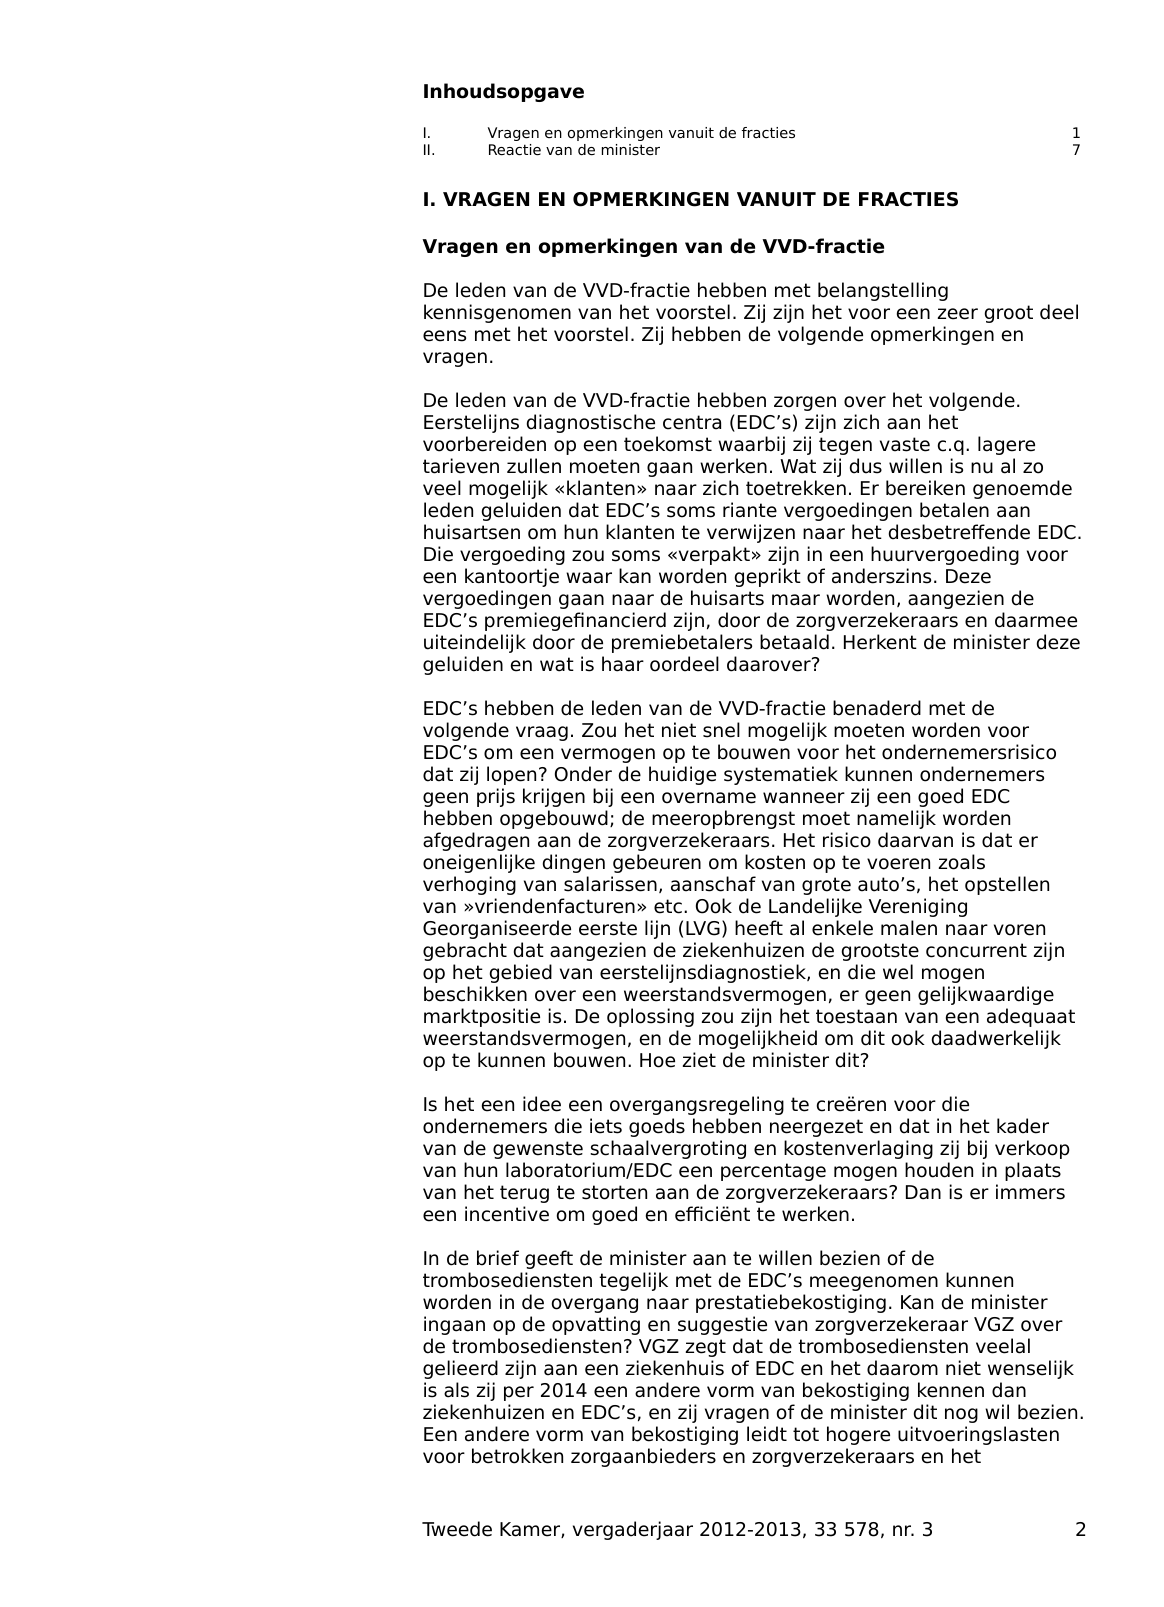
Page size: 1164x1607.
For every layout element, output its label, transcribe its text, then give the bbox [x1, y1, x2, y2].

table_cell 7 [1013, 142, 1087, 159]
table_header 1 [1013, 125, 1087, 142]
text De leden van de VVD-fractie hebben met belangstelling kennisgenomen van het voorstel. Zij zijn het voor een zeer groot deel eens met het voorstel. Zij hebben de volgende opmerkingen en vragen. [422, 280, 1087, 368]
text Is het een idee een overgangsregeling te creëren voor die ondernemers die iets goeds hebben neergezet en dat in het kader van de gewenste schaalvergroting en kostenverlaging zij bij verkoop van hun laboratorium/EDC een percentage mogen houden in plaats van het terug te storten aan de zorgverzekeraars? Dan is er immers een incentive om goed en efficiënt te werken. [422, 1094, 1087, 1226]
subtitle I. VRAGEN EN OPMERKINGEN VANUIT DE FRACTIES [422, 189, 1087, 211]
table_header Vragen en opmerkingen vanuit de fracties [481, 125, 1013, 142]
text EDC’s hebben de leden van de VVD-fractie benaderd met de volgende vraag. Zou het niet snel mogelijk moeten worden voor EDC’s om een vermogen op te bouwen voor het ondernemersrisico dat zij lopen? Onder de huidige systematiek kunnen ondernemers geen prijs krijgen bij een overname wanneer zij een goed EDC hebben opgebouwd; de meeropbrengst moet namelijk worden afgedragen aan de zorgverzekeraars. Het risico daarvan is dat er oneigenlijke dingen gebeuren om kosten op te voeren zoals verhoging van salarissen, aanschaf van grote auto’s, het opstellen van »vriendenfacturen» etc. Ook de Landelijke Vereniging Georganiseerde eerste lijn (LVG) heeft al enkele malen naar voren gebracht dat aangezien de ziekenhuizen de grootste concurrent zijn op het gebied van eerstelijnsdiagnostiek, en die wel mogen beschikken over een weerstandsvermogen, er geen gelijkwaardige marktpositie is. De oplossing zou zijn het toestaan van een adequaat weerstandsvermogen, en de mogelijkheid om dit ook daadwerkelijk op te kunnen bouwen. Hoe ziet de minister dit? [422, 698, 1087, 1072]
text De leden van de VVD-fractie hebben zorgen over het volgende. Eerstelijns diagnostische centra (EDC’s) zijn zich aan het voorbereiden op een toekomst waarbij zij tegen vaste c.q. lagere tarieven zullen moeten gaan werken. Wat zij dus willen is nu al zo veel mogelijk «klanten» naar zich toetrekken. Er bereiken genoemde leden geluiden dat EDC’s soms riante vergoedingen betalen aan huisartsen om hun klanten te verwijzen naar het desbetreffende EDC. Die vergoeding zou soms «verpakt» zijn in een huurvergoeding voor een kantoortje waar kan worden geprikt of anderszins. Deze vergoedingen gaan naar de huisarts maar worden, aangezien de EDC’s premiegefinancierd zijn, door de zorgverzekeraars en daarmee uiteindelijk door de premiebetalers betaald. Herkent de minister deze geluiden en wat is haar oordeel daarover? [422, 390, 1087, 676]
text In de brief geeft de minister aan te willen bezien of de trombosediensten tegelijk met de EDC’s meegenomen kunnen worden in de overgang naar prestatiebekostiging. Kan de minister ingaan op de opvatting en suggestie van zorgverzekeraar VGZ over de trombosediensten? VGZ zegt dat de trombosediensten veelal gelieerd zijn aan een ziekenhuis of EDC en het daarom niet wenselijk is als zij per 2014 een andere vorm van bekostiging kennen dan ziekenhuizen en EDC’s, en zij vragen of de minister dit nog wil bezien. Een andere vorm van bekostiging leidt tot hogere uitvoeringslasten voor betrokken zorgaanbieders en zorgverzekeraars en het [422, 1248, 1087, 1468]
table_cell Reactie van de minister [481, 142, 1013, 159]
table_header I. [422, 125, 481, 142]
subtitle Vragen en opmerkingen van de VVD-fractie [422, 236, 1087, 258]
table_cell II. [422, 142, 481, 159]
subtitle Inhoudsopgave [422, 81, 1087, 103]
